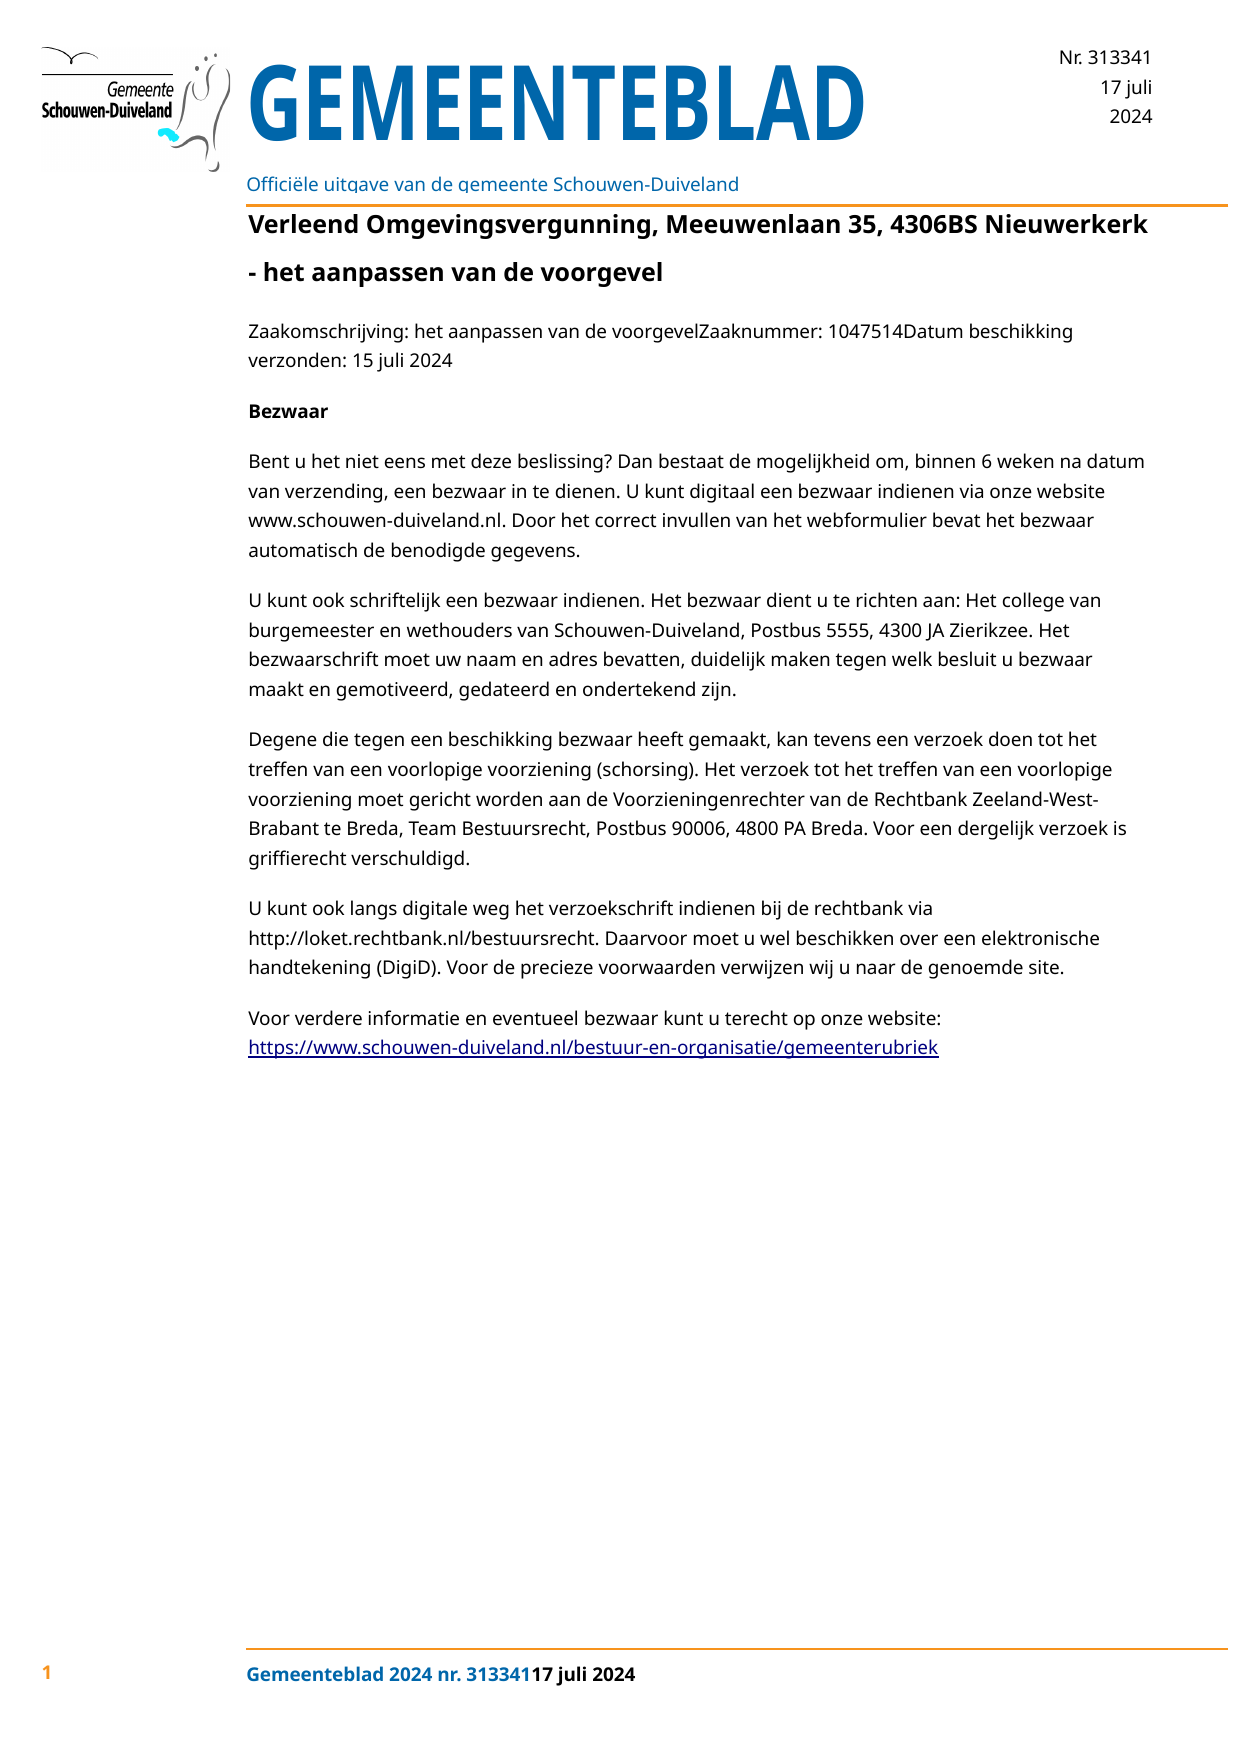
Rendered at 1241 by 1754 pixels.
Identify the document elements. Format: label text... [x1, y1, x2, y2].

text Bezwaar [248, 398, 1152, 424]
picture [41, 47, 231, 172]
text Bent u het niet eens met deze beslissing? Dan bestaat de mogelijkheid om, binnen 6 weken na datum van verzending, een bezwaar in te dienen. U kunt digitaal een bezwaar indienen via onze website www.schouwen-duiveland.nl. Door het correct invullen van het webformulier bevat het bezwaar automatisch de benodigde gegevens. [248, 448, 1152, 563]
text Voor verdere informatie en eventueel bezwaar kunt u terecht op onze website: https://www.schouwen-duiveland.nl/bestuur-en-organisatie/gemeenterubriek [248, 1005, 1152, 1060]
text Verleend Omgevingsvergunning, Meeuwenlaan 35, 4306BS Nieuwerkerk - het aanpassen van de voorgevel [248, 207, 1152, 288]
text U kunt ook schriftelijk een bezwaar indienen. Het bezwaar dient u te richten aan: Het college van burgemeester en wethouders van Schouwen-Duiveland, Postbus 5555, 4300 JA Zierikzee. Het bezwaarschrift moet uw naam en adres bevatten, duidelijk maken tegen welk besluit u bezwaar maakt en gemotiveerd, gedateerd en ondertekend zijn. [248, 587, 1152, 702]
text Degene die tegen een beschikking bezwaar heeft gemaakt, kan tevens een verzoek doen tot het treffen van een voorlopige voorziening (schorsing). Het verzoek tot het treffen van een voorlopige voorziening moet gericht worden aan de Voorzieningenrechter van de Rechtbank Zeeland-West-Brabant te Breda, Team Bestuursrecht, Postbus 90006, 4800 PA Breda. Voor een dergelijk verzoek is griffierecht verschuldigd. [248, 727, 1152, 871]
text Zaakomschrijving: het aanpassen van de voorgevelZaaknummer: 1047514Datum beschikking verzonden: 15 juli 2024 [248, 318, 1152, 373]
text U kunt ook langs digitale weg het verzoekschrift indienen bij de rechtbank via http://loket.rechtbank.nl/bestuursrecht. Daarvoor moet u wel beschikken over een elektronische handtekening (DigiD). Voor de precieze voorwaarden verwijzen wij u naar de genoemde site. [248, 895, 1152, 980]
